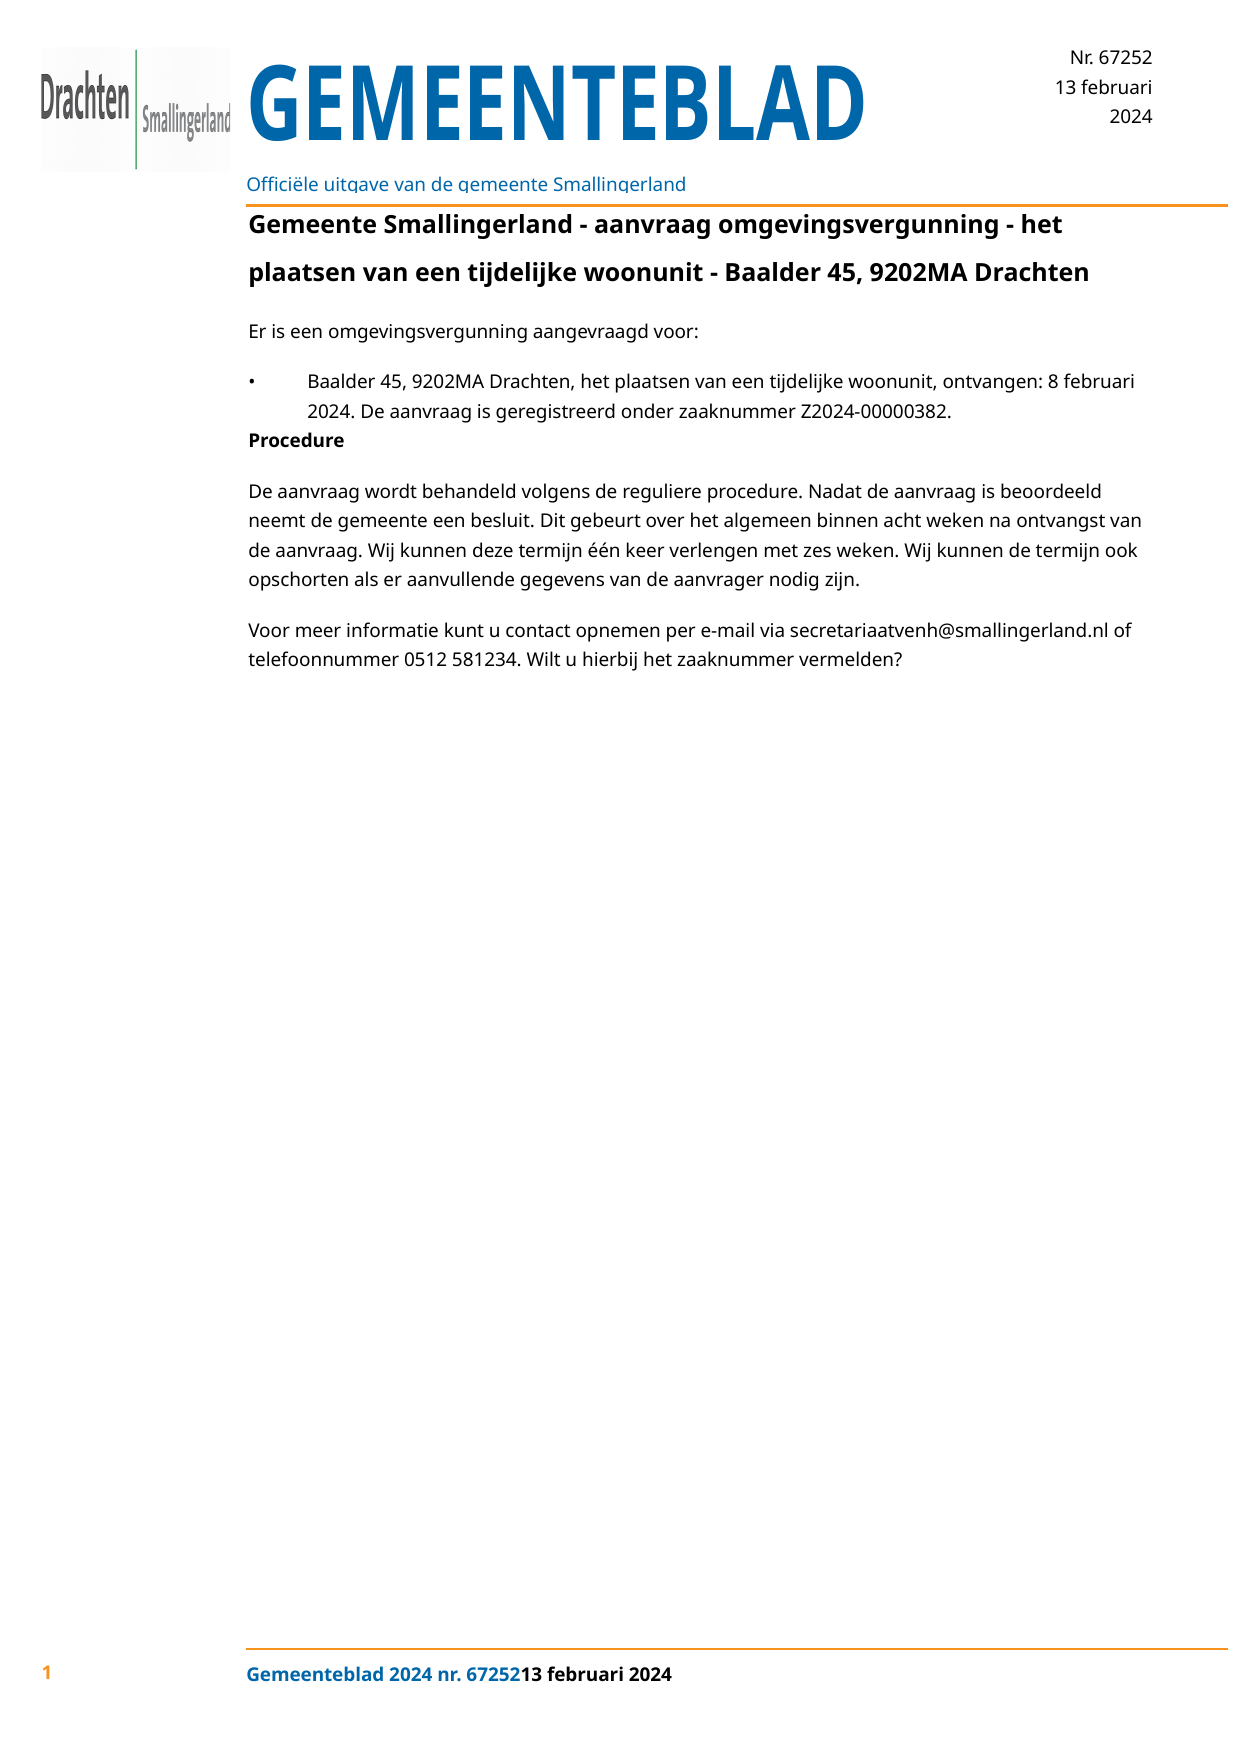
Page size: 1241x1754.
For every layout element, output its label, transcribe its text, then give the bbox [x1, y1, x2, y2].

text Er is een omgevingsvergunning aangevraagd voor: [248, 318, 1152, 344]
text De aanvraag wordt behandeld volgens de reguliere procedure. Nadat de aanvraag is beoordeeld neemt de gemeente een besluit. Dit gebeurt over het algemeen binnen acht weken na ontvangst van de aanvraag. Wij kunnen deze termijn één keer verlengen met zes weken. Wij kunnen de termijn ook opschorten als er aanvullende gegevens van de aanvrager nodig zijn. [248, 478, 1152, 592]
text Voor meer informatie kunt u contact opnemen per e-mail via secretariaatvenh@smallingerland.nl of telefoonnummer 0512 581234. Wilt u hierbij het zaaknummer vermelden? [248, 617, 1152, 672]
list Baalder 45, 9202MA Drachten, het plaatsen van een tijdelijke woonunit, ontvangen: 8 februari 2024. De aanvraag is geregistreerd onder zaaknummer Z2024-00000382. [248, 368, 1152, 424]
text Procedure [248, 427, 1152, 453]
text Gemeente Smallingerland - aanvraag omgevingsvergunning - het plaatsen van een tijdelijke woonunit - Baalder 45, 9202MA Drachten [248, 207, 1152, 288]
picture [41, 47, 231, 172]
